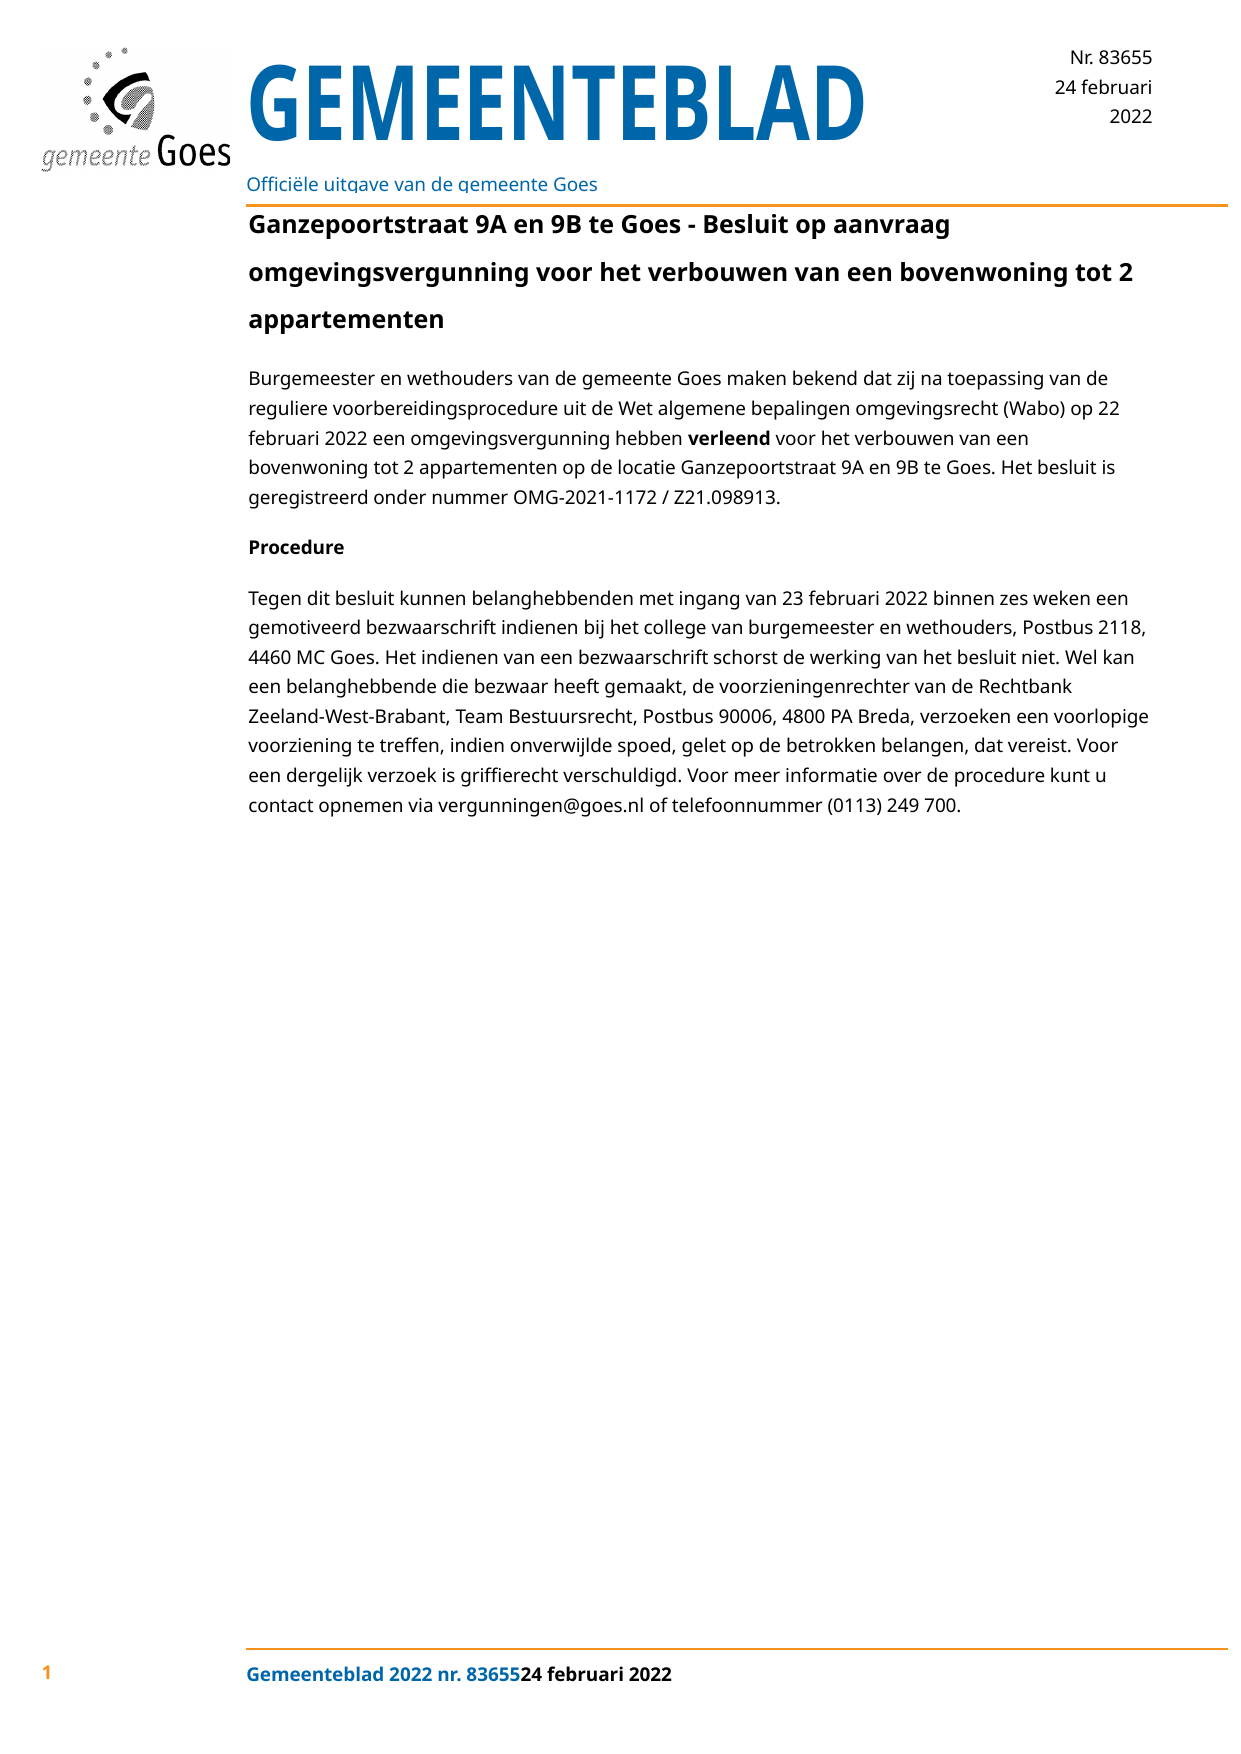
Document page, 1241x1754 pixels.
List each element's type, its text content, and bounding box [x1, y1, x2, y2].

text Tegen dit besluit kunnen belanghebbenden met ingang van 23 februari 2022 binnen zes weken een gemotiveerd bezwaarschrift indienen bij het college van burgemeester en wethouders, Postbus 2118, 4460 MC Goes. Het indienen van een bezwaarschrift schorst de werking van het besluit niet. Wel kan een belanghebbende die bezwaar heeft gemaakt, de voorzieningenrechter van de Rechtbank Zeeland-West-Brabant, Team Bestuursrecht, Postbus 90006, 4800 PA Breda, verzoeken een voorlopige voorziening te treffen, indien onverwijlde spoed, gelet op de betrokken belangen, dat vereist. Voor een dergelijk verzoek is griffierecht verschuldigd. Voor meer informatie over de procedure kunt u contact opnemen via vergunningen@goes.nl of telefoonnummer (0113) 249 700. [248, 585, 1152, 817]
text Ganzepoortstraat 9A en 9B te Goes - Besluit op aanvraag omgevingsvergunning voor het verbouwen van een bovenwoning tot 2 appartementen [248, 207, 1152, 336]
text Procedure [248, 534, 1152, 560]
picture [41, 47, 231, 172]
text Burgemeester en wethouders van de gemeente Goes maken bekend dat zij na toepassing van de reguliere voorbereidingsprocedure uit de Wet algemene bepalingen omgevingsrecht (Wabo) op 22 februari 2022 een omgevingsvergunning hebben verleend voor het verbouwen van een bovenwoning tot 2 appartementen op de locatie Ganzepoortstraat 9A en 9B te Goes. Het besluit is geregistreerd onder nummer OMG-2021-1172 / Z21.098913. [248, 366, 1152, 509]
